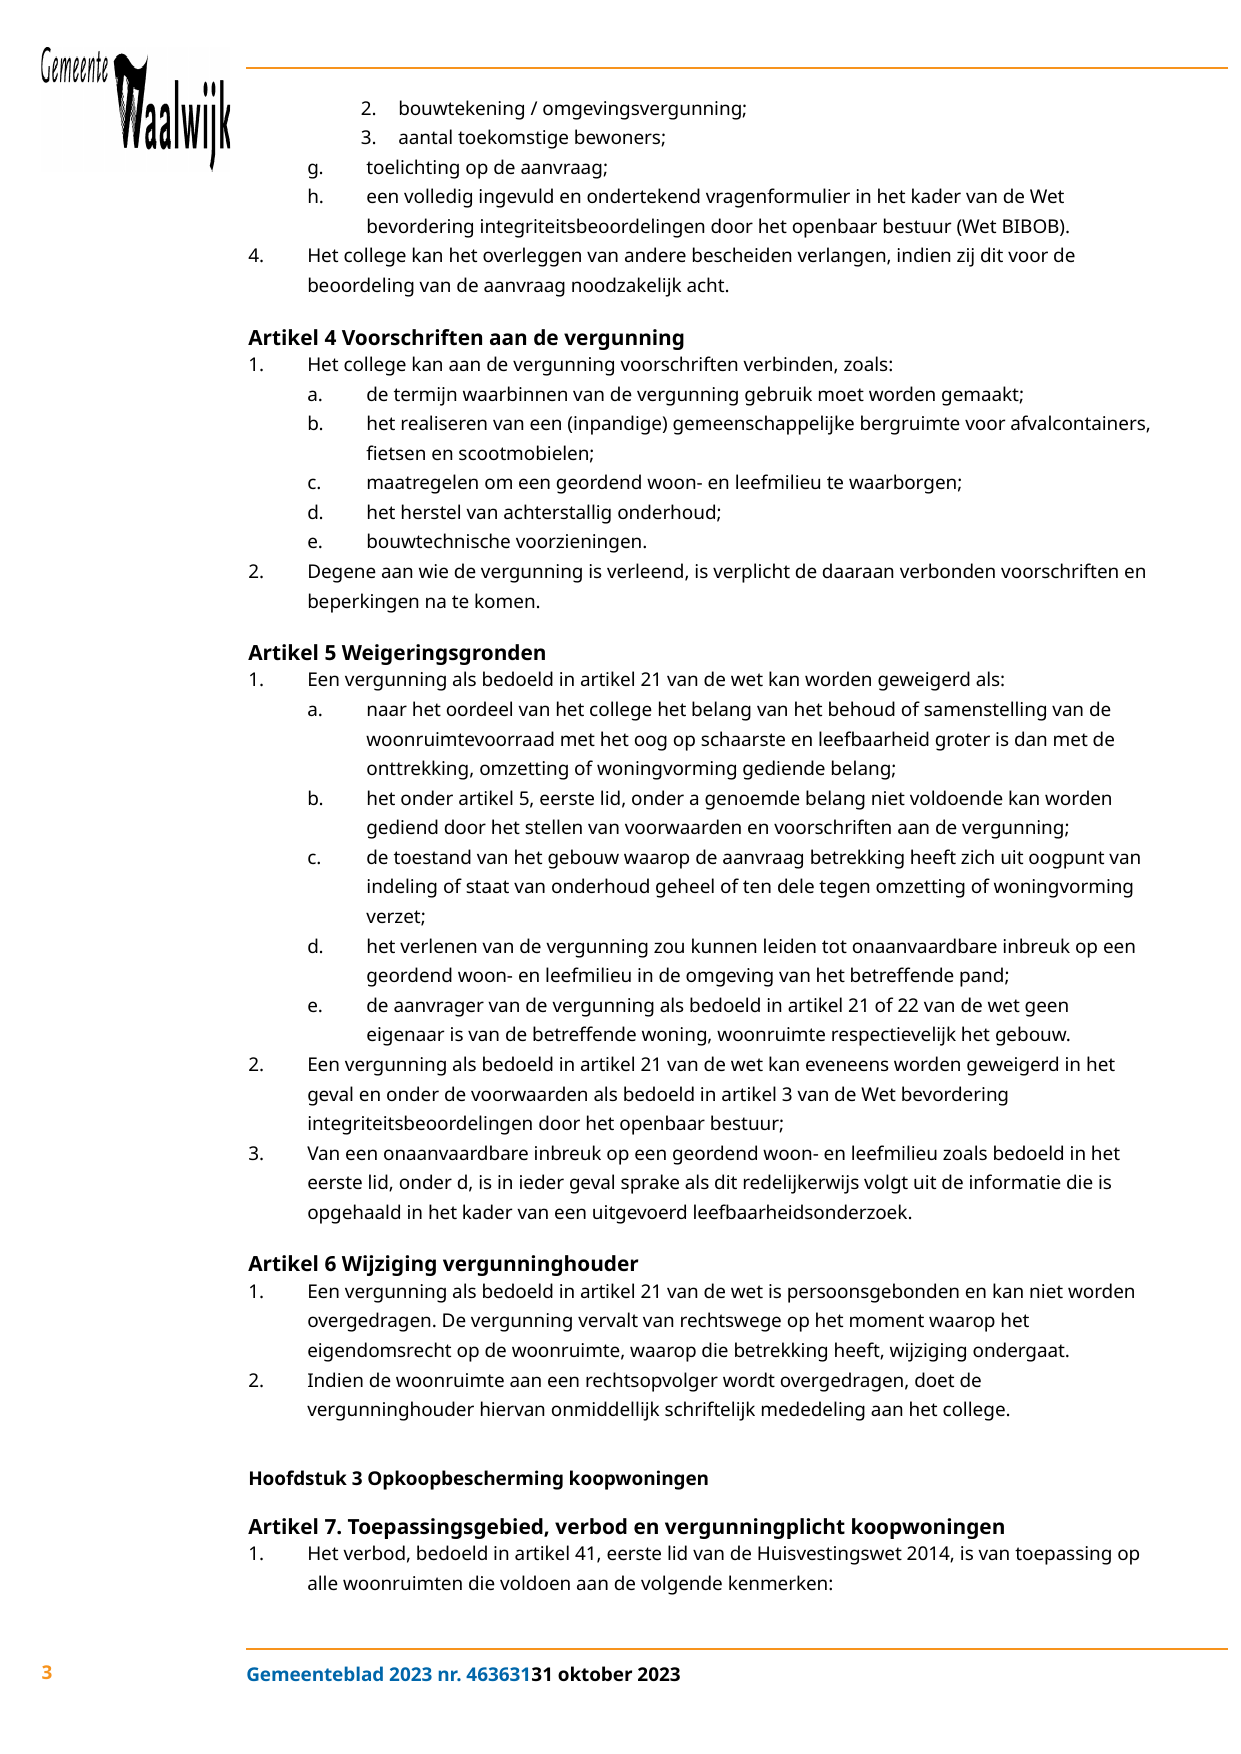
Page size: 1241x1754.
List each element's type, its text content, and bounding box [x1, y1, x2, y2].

text Hoofdstuk 3 Opkoopbescherming koopwoningen [248, 1463, 1152, 1491]
picture [41, 47, 231, 172]
text Artikel 5 Weigeringsgronden [248, 638, 1152, 667]
list Het college kan aan de vergunning voorschriften verbinden, zoals: [248, 351, 1152, 377]
list bouwtekening / omgevingsvergunning; [361, 95, 1152, 121]
list Van een onaanvaardbare inbreuk op een geordend woon- en leefmilieu zoals bedoeld in het eerste lid, onder d, is in ieder geval sprake als dit redelijkerwijs volgt uit de informatie die is opgehaald in het kader van een uitgevoerd leefbaarheidsonderzoek. [248, 1140, 1152, 1225]
list naar het oordeel van het college het belang van het behoud of samenstelling van de woonruimtevoorraad met het oog op schaarste en leefbaarheid groter is dan met de onttrekking, omzetting of woningvorming gediende belang; [307, 696, 1152, 781]
list het realiseren van een (inpandige) gemeenschappelijke bergruimte voor afvalcontainers, fietsen en scootmobielen; [307, 410, 1152, 466]
list toelichting op de aanvraag; [307, 154, 1152, 180]
list Het college kan het overleggen van andere bescheiden verlangen, indien zij dit voor de beoordeling van de aanvraag noodzakelijk acht. [248, 243, 1152, 298]
list het herstel van achterstallig onderhoud; [307, 499, 1152, 525]
text Artikel 6 Wijziging vergunninghouder [248, 1249, 1152, 1278]
list Een vergunning als bedoeld in artikel 21 van de wet is persoonsgebonden en kan niet worden overgedragen. De vergunning vervalt van rechtswege op het moment waarop het eigendomsrecht op de woonruimte, waarop die betrekking heeft, wijziging ondergaat. [248, 1278, 1152, 1363]
list Een vergunning als bedoeld in artikel 21 van de wet kan eveneens worden geweigerd in het geval en onder de voorwaarden als bedoeld in artikel 3 van de Wet bevordering integriteitsbeoordelingen door het openbaar bestuur; [248, 1051, 1152, 1136]
text Artikel 4 Voorschriften aan de vergunning [248, 323, 1152, 351]
list het onder artikel 5, eerste lid, onder a genoemde belang niet voldoende kan worden gediend door het stellen van voorwaarden en voorschriften aan de vergunning; [307, 785, 1152, 840]
list Degene aan wie de vergunning is verleend, is verplicht de daaraan verbonden voorschriften en beperkingen na te komen. [248, 558, 1152, 613]
list bouwtechnische voorzieningen. [307, 529, 1152, 554]
list aantal toekomstige bewoners; [361, 124, 1152, 150]
text Artikel 7. Toepassingsgebied, verbod en vergunningplicht koopwoningen [248, 1512, 1152, 1541]
list Een vergunning als bedoeld in artikel 21 van de wet kan worden geweigerd als: [248, 667, 1152, 692]
list de aanvrager van de vergunning als bedoeld in artikel 21 of 22 van de wet geen eigenaar is van de betreffende woning, woonruimte respectievelijk het gebouw. [307, 992, 1152, 1047]
list een volledig ingevuld en ondertekend vragenformulier in het kader van de Wet bevordering integriteitsbeoordelingen door het openbaar bestuur (Wet BIBOB). [307, 183, 1152, 239]
list maatregelen om een geordend woon- en leefmilieu te waarborgen; [307, 469, 1152, 495]
list de termijn waarbinnen van de vergunning gebruik moet worden gemaakt; [307, 381, 1152, 406]
list het verlenen van de vergunning zou kunnen leiden tot onaanvaardbare inbreuk op een geordend woon- en leefmilieu in de omgeving van het betreffende pand; [307, 933, 1152, 988]
list de toestand van het gebouw waarop de aanvraag betrekking heeft zich uit oogpunt van indeling of staat van onderhoud geheel of ten dele tegen omzetting of woningvorming verzet; [307, 844, 1152, 929]
list Indien de woonruimte aan een rechtsopvolger wordt overgedragen, doet de vergunninghouder hiervan onmiddellijk schriftelijk mededeling aan het college. [248, 1367, 1152, 1422]
list Het verbod, bedoeld in artikel 41, eerste lid van de Huisvestingswet 2014, is van toepassing op alle woonruimten die voldoen aan de volgende kenmerken: [248, 1541, 1152, 1596]
